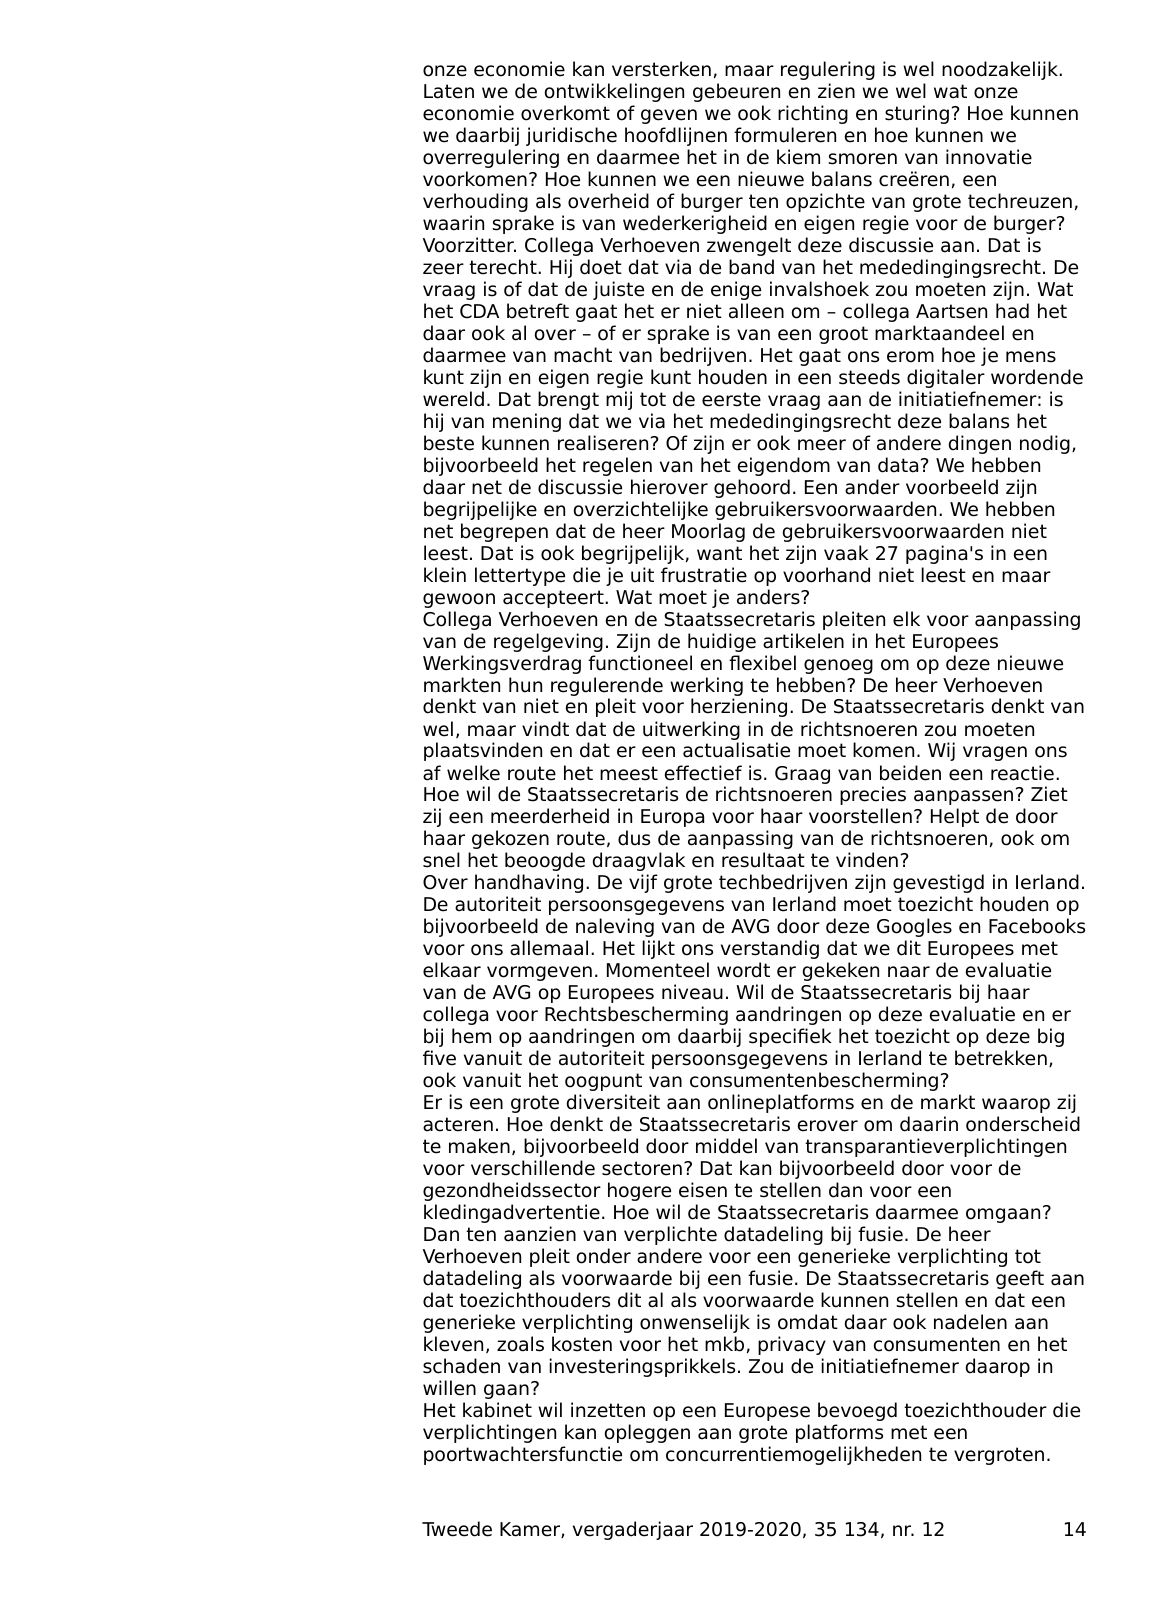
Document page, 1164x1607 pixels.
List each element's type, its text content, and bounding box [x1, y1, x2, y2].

text Over handhaving. De vijf grote techbedrijven zijn gevestigd in Ierland. De autoriteit persoonsgegevens van Ierland moet toezicht houden op bijvoorbeeld de naleving van de AVG door deze Googles en Facebooks voor ons allemaal. Het lijkt ons verstandig dat we dit Europees met elkaar vormgeven. Momenteel wordt er gekeken naar de evaluatie van de AVG op Europees niveau. Wil de Staatssecretaris bij haar collega voor Rechtsbescherming aandringen op deze evaluatie en er bij hem op aandringen om daarbij specifiek het toezicht op deze big five vanuit de autoriteit persoonsgegevens in Ierland te betrekken, ook vanuit het oogpunt van consumentenbescherming? [422, 872, 1087, 1092]
text Voorzitter. Collega Verhoeven zwengelt deze discussie aan. Dat is zeer terecht. Hij doet dat via de band van het mededingingsrecht. De vraag is of dat de juiste en de enige invalshoek zou moeten zijn. Wat het CDA betreft gaat het er niet alleen om – collega Aartsen had het daar ook al over – of er sprake is van een groot marktaandeel en daarmee van macht van bedrijven. Het gaat ons erom hoe je mens kunt zijn en eigen regie kunt houden in een steeds digitaler wordende wereld. Dat brengt mij tot de eerste vraag aan de initiatiefnemer: is hij van mening dat we via het mededingingsrecht deze balans het beste kunnen realiseren? Of zijn er ook meer of andere dingen nodig, bijvoorbeeld het regelen van het eigendom van data? We hebben daar net de discussie hierover gehoord. Een ander voorbeeld zijn begrijpelijke en overzichtelijke gebruikersvoorwaarden. We hebben net begrepen dat de heer Moorlag de gebruikersvoorwaarden niet leest. Dat is ook begrijpelijk, want het zijn vaak 27 pagina's in een klein lettertype die je uit frustratie op voorhand niet leest en maar gewoon accepteert. Wat moet je anders? [422, 235, 1087, 608]
text Er is een grote diversiteit aan onlineplatforms en de markt waarop zij acteren. Hoe denkt de Staatssecretaris erover om daarin onderscheid te maken, bijvoorbeeld door middel van transparantieverplichtingen voor verschillende sectoren? Dat kan bijvoorbeeld door voor de gezondheidssector hogere eisen te stellen dan voor een kledingadvertentie. Hoe wil de Staatssecretaris daarmee omgaan? [422, 1092, 1087, 1224]
text Collega Verhoeven en de Staatssecretaris pleiten elk voor aanpassing van de regelgeving. Zijn de huidige artikelen in het Europees Werkingsverdrag functioneel en flexibel genoeg om op deze nieuwe markten hun regulerende werking te hebben? De heer Verhoeven denkt van niet en pleit voor herziening. De Staatssecretaris denkt van wel, maar vindt dat de uitwerking in de richtsnoeren zou moeten plaatsvinden en dat er een actualisatie moet komen. Wij vragen ons af welke route het meest effectief is. Graag van beiden een reactie. Hoe wil de Staatssecretaris de richtsnoeren precies aanpassen? Ziet zij een meerderheid in Europa voor haar voorstellen? Helpt de door haar gekozen route, dus de aanpassing van de richtsnoeren, ook om snel het beoogde draagvlak en resultaat te vinden? [422, 608, 1087, 872]
text onze economie kan versterken, maar regulering is wel noodzakelijk. Laten we de ontwikkelingen gebeuren en zien we wel wat onze economie overkomt of geven we ook richting en sturing? Hoe kunnen we daarbij juridische hoofdlijnen formuleren en hoe kunnen we overregulering en daarmee het in de kiem smoren van innovatie voorkomen? Hoe kunnen we een nieuwe balans creëren, een verhouding als overheid of burger ten opzichte van grote techreuzen, waarin sprake is van wederkerigheid en eigen regie voor de burger? [422, 59, 1087, 235]
text Het kabinet wil inzetten op een Europese bevoegd toezichthouder die verplichtingen kan opleggen aan grote platforms met een poortwachtersfunctie om concurrentiemogelijkheden te vergroten. [422, 1400, 1087, 1466]
text Dan ten aanzien van verplichte datadeling bij fusie. De heer Verhoeven pleit onder andere voor een generieke verplichting tot datadeling als voorwaarde bij een fusie. De Staatssecretaris geeft aan dat toezichthouders dit al als voorwaarde kunnen stellen en dat een generieke verplichting onwenselijk is omdat daar ook nadelen aan kleven, zoals kosten voor het mkb, privacy van consumenten en het schaden van investeringsprikkels. Zou de initiatiefnemer daarop in willen gaan? [422, 1224, 1087, 1400]
